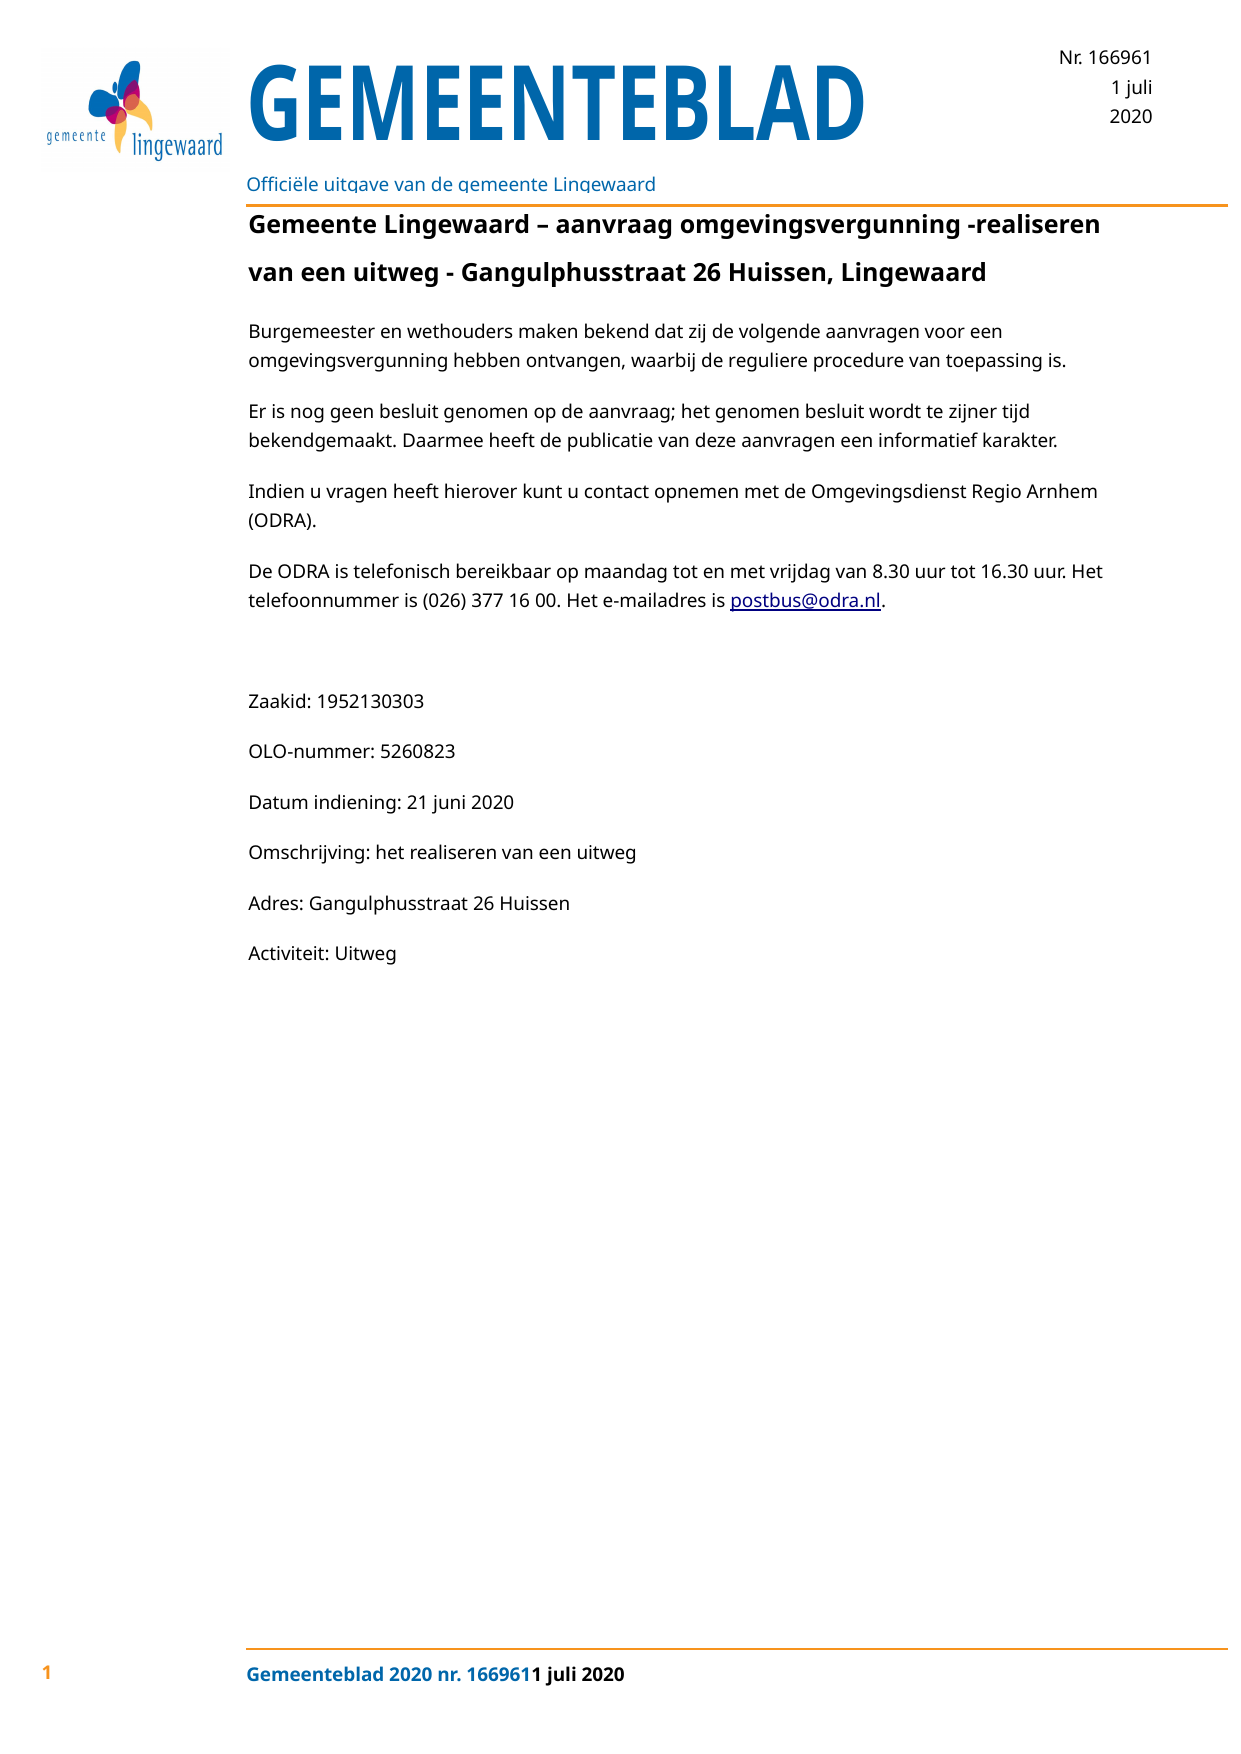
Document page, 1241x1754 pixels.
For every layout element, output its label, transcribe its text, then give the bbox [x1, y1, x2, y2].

text Omschrijving: het realiseren van een uitweg [248, 839, 1152, 865]
text Activiteit: Uitweg [248, 940, 1152, 966]
text Adres: Gangulphusstraat 26 Huissen [248, 890, 1152, 916]
text Datum indiening: 21 juni 2020 [248, 789, 1152, 815]
text Er is nog geen besluit genomen op de aanvraag; het genomen besluit wordt te zijner tijd bekendgemaakt. Daarmee heeft de publicatie van deze aanvragen een informatief karakter. [248, 398, 1152, 453]
text Burgemeester en wethouders maken bekend dat zij de volgende aanvragen voor een omgevingsvergunning hebben ontvangen, waarbij de reguliere procedure van toepassing is. [248, 318, 1152, 373]
text Indien u vragen heeft hierover kunt u contact opnemen met de Omgevingsdienst Regio Arnhem (ODRA). [248, 478, 1152, 533]
text De ODRA is telefonisch bereikbaar op maandag tot en met vrijdag van 8.30 uur tot 16.30 uur. Het telefoonnummer is (026) 377 16 00. Het e-mailadres is postbus@odra.nl. [248, 558, 1152, 613]
text Gemeente Lingewaard – aanvraag omgevingsvergunning -realiseren van een uitweg - Gangulphusstraat 26 Huissen, Lingewaard [248, 207, 1152, 288]
text Zaakid: 1952130303 [248, 688, 1152, 714]
picture [41, 47, 231, 172]
text OLO-nummer: 5260823 [248, 739, 1152, 764]
